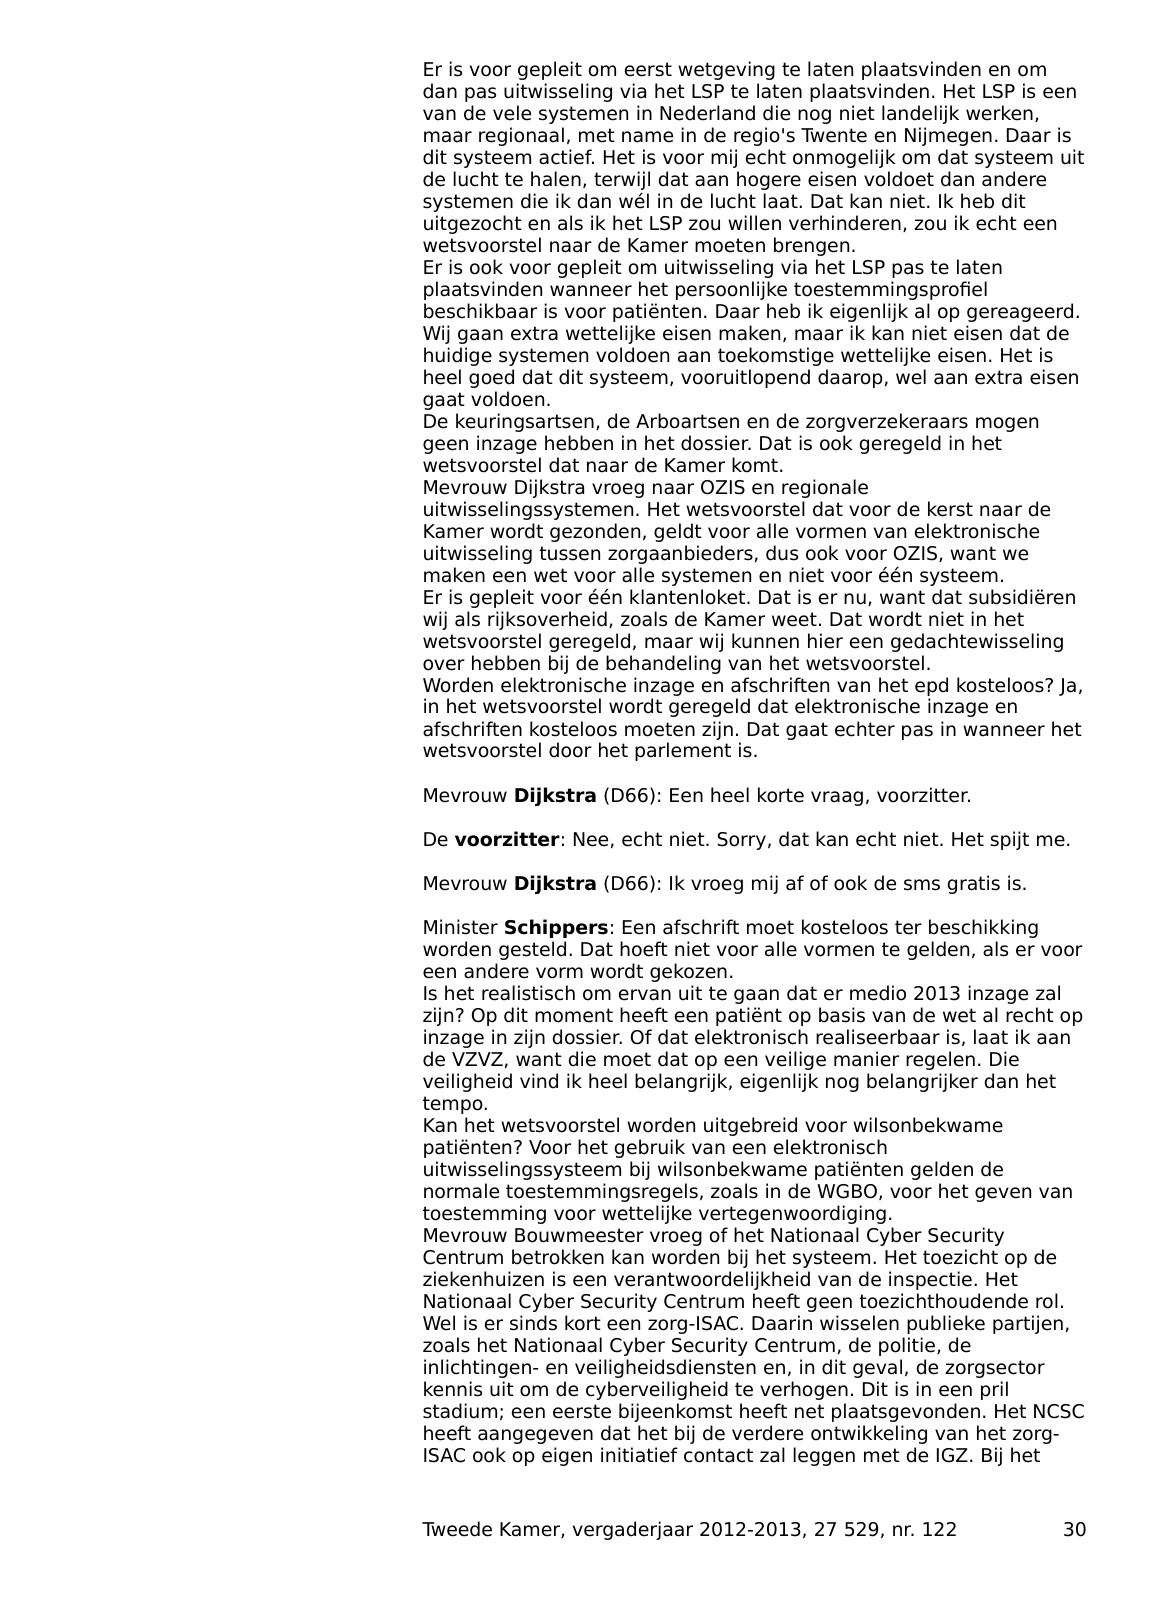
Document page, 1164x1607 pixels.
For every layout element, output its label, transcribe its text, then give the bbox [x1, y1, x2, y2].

text Er is voor gepleit om eerst wetgeving te laten plaatsvinden en om dan pas uitwisseling via het LSP te laten plaatsvinden. Het LSP is een van de vele systemen in Nederland die nog niet landelijk werken, maar regionaal, met name in de regio's Twente en Nijmegen. Daar is dit systeem actief. Het is voor mij echt onmogelijk om dat systeem uit de lucht te halen, terwijl dat aan hogere eisen voldoet dan andere systemen die ik dan wél in de lucht laat. Dat kan niet. Ik heb dit uitgezocht en als ik het LSP zou willen verhinderen, zou ik echt een wetsvoorstel naar de Kamer moeten brengen. [422, 59, 1087, 257]
text Worden elektronische inzage en afschriften van het epd kosteloos? Ja, in het wetsvoorstel wordt geregeld dat elektronische inzage en afschriften kosteloos moeten zijn. Dat gaat echter pas in wanneer het wetsvoorstel door het parlement is. [422, 674, 1087, 762]
text Minister Schippers: Een afschrift moet kosteloos ter beschikking worden gesteld. Dat hoeft niet voor alle vormen te gelden, als er voor een andere vorm wordt gekozen. [422, 917, 1087, 983]
text Mevrouw Dijkstra (D66): Ik vroeg mij af of ook de sms gratis is. [422, 873, 1087, 895]
text Er is ook voor gepleit om uitwisseling via het LSP pas te laten plaatsvinden wanneer het persoonlijke toestemmingsprofiel beschikbaar is voor patiënten. Daar heb ik eigenlijk al op gereageerd. Wij gaan extra wettelijke eisen maken, maar ik kan niet eisen dat de huidige systemen voldoen aan toekomstige wettelijke eisen. Het is heel goed dat dit systeem, vooruitlopend daarop, wel aan extra eisen gaat voldoen. [422, 257, 1087, 411]
text Is het realistisch om ervan uit te gaan dat er medio 2013 inzage zal zijn? Op dit moment heeft een patiënt op basis van de wet al recht op inzage in zijn dossier. Of dat elektronisch realiseerbaar is, laat ik aan de VZVZ, want die moet dat op een veilige manier regelen. Die veiligheid vind ik heel belangrijk, eigenlijk nog belangrijker dan het tempo. [422, 983, 1087, 1115]
text Mevrouw Dijkstra vroeg naar OZIS en regionale uitwisselingssystemen. Het wetsvoorstel dat voor de kerst naar de Kamer wordt gezonden, geldt voor alle vormen van elektronische uitwisseling tussen zorgaanbieders, dus ook voor OZIS, want we maken een wet voor alle systemen en niet voor één systeem. [422, 477, 1087, 587]
text Mevrouw Bouwmeester vroeg of het Nationaal Cyber Security Centrum betrokken kan worden bij het systeem. Het toezicht op de ziekenhuizen is een verantwoordelijkheid van de inspectie. Het Nationaal Cyber Security Centrum heeft geen toezichthoudende rol. Wel is er sinds kort een zorg-ISAC. Daarin wisselen publieke partijen, zoals het Nationaal Cyber Security Centrum, de politie, de inlichtingen- en veiligheidsdiensten en, in dit geval, de zorgsector kennis uit om de cyberveiligheid te verhogen. Dit is in een pril stadium; een eerste bijeenkomst heeft net plaatsgevonden. Het NCSC heeft aangegeven dat het bij de verdere ontwikkeling van het zorg-ISAC ook op eigen initiatief contact zal leggen met de IGZ. Bij het [422, 1225, 1087, 1467]
text De voorzitter: Nee, echt niet. Sorry, dat kan echt niet. Het spijt me. [422, 829, 1087, 851]
text Kan het wetsvoorstel worden uitgebreid voor wilsonbekwame patiënten? Voor het gebruik van een elektronisch uitwisselingssysteem bij wilsonbekwame patiënten gelden de normale toestemmingsregels, zoals in de WGBO, voor het geven van toestemming voor wettelijke vertegenwoordiging. [422, 1115, 1087, 1225]
text De keuringsartsen, de Arboartsen en de zorgverzekeraars mogen geen inzage hebben in het dossier. Dat is ook geregeld in het wetsvoorstel dat naar de Kamer komt. [422, 411, 1087, 477]
text Er is gepleit voor één klantenloket. Dat is er nu, want dat subsidiëren wij als rijksoverheid, zoals de Kamer weet. Dat wordt niet in het wetsvoorstel geregeld, maar wij kunnen hier een gedachtewisseling over hebben bij de behandeling van het wetsvoorstel. [422, 587, 1087, 674]
text Mevrouw Dijkstra (D66): Een heel korte vraag, voorzitter. [422, 784, 1087, 807]
